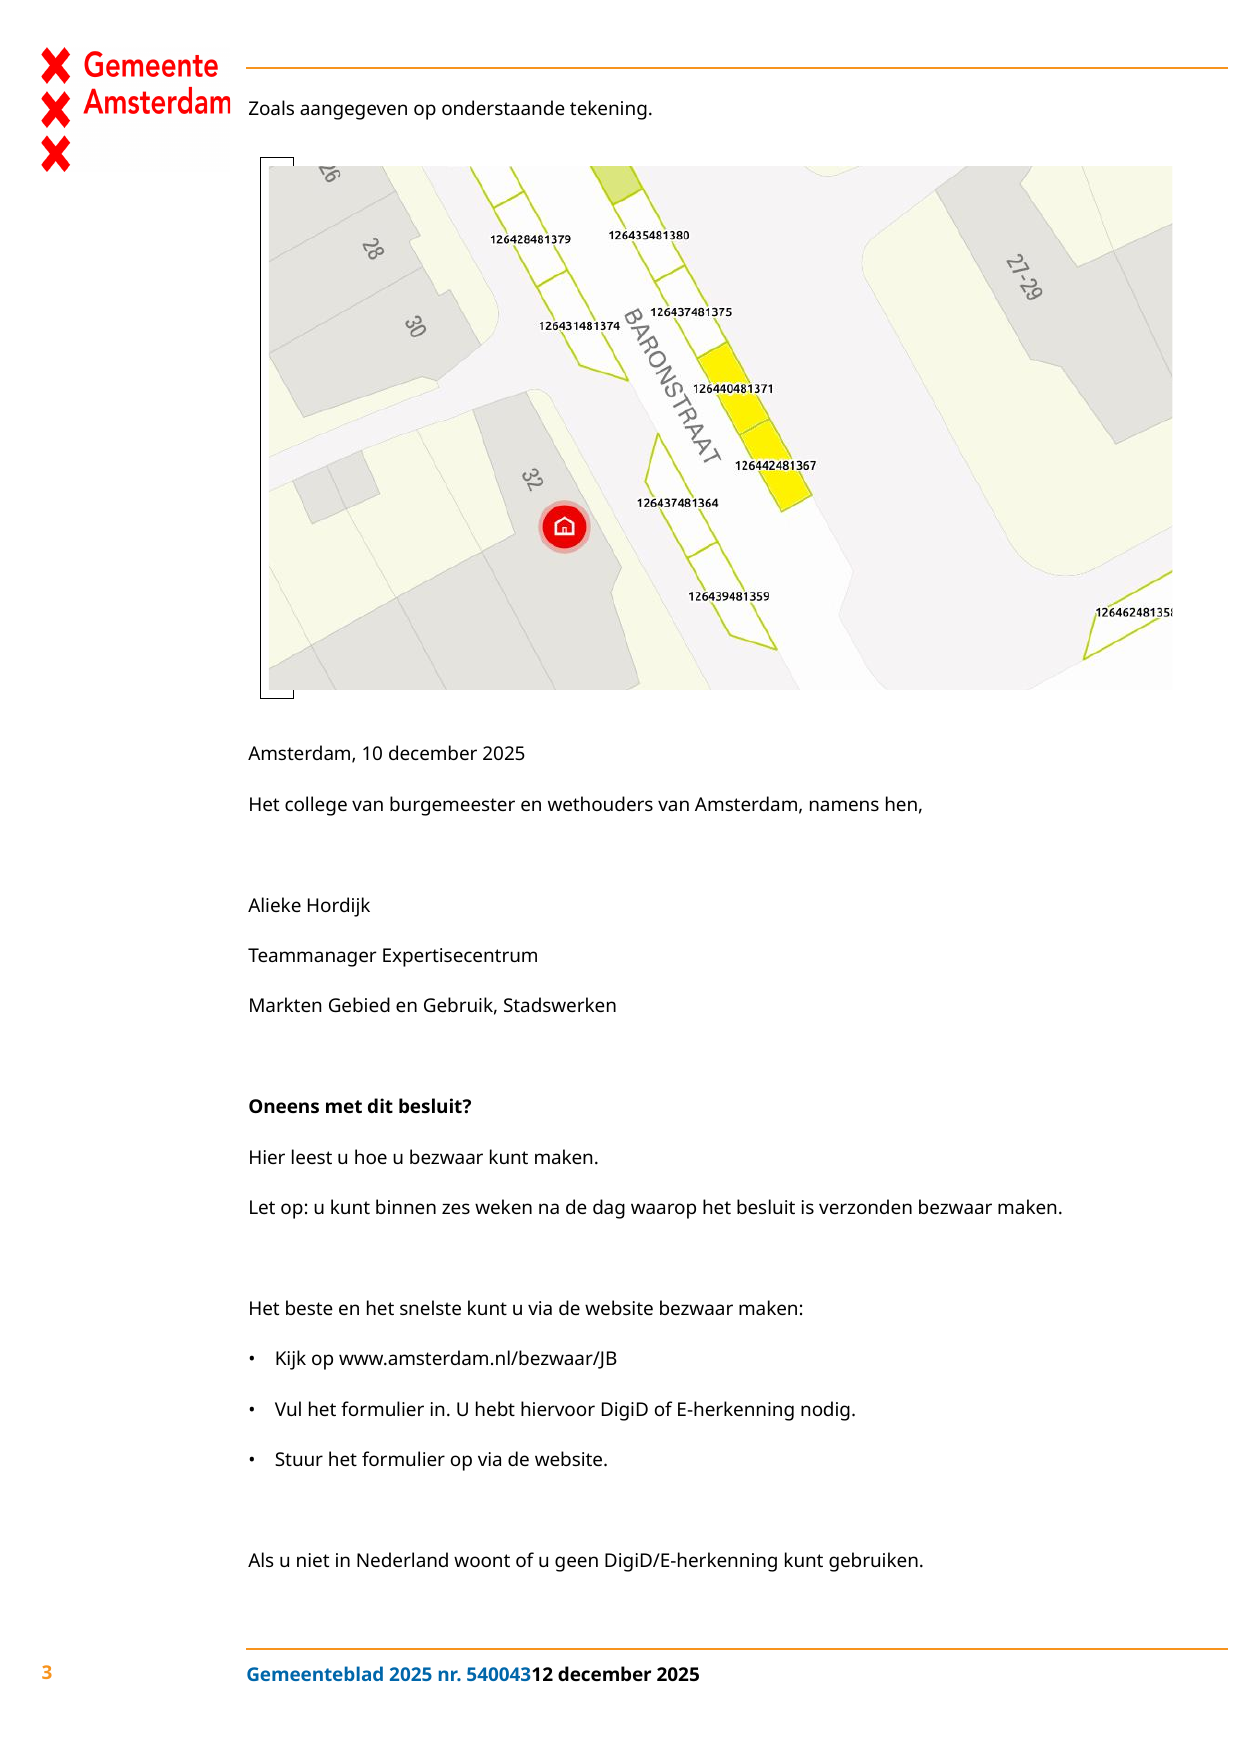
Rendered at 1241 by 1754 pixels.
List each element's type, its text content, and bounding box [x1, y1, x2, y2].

text • Vul het formulier in. U hebt hiervoor DigiD of E-herkenning nodig. [248, 1396, 1152, 1422]
picture [268, 166, 1173, 690]
text Het college van burgemeester en wethouders van Amsterdam, namens hen, [248, 791, 1152, 817]
text Zoals aangegeven op onderstaande tekening. [248, 95, 1152, 121]
text • Kijk op www.amsterdam.nl/bezwaar/JB [248, 1346, 1152, 1371]
text Hier leest u hoe u bezwaar kunt maken. [248, 1144, 1152, 1169]
text Teammanager Expertisecentrum [248, 942, 1152, 968]
text Alieke Hordijk [248, 892, 1152, 917]
text Oneens met dit besluit? [248, 1093, 1152, 1119]
text Let op: u kunt binnen zes weken na de dag waarop het besluit is verzonden bezwaar maken. [248, 1194, 1152, 1220]
picture [41, 47, 231, 172]
text • Stuur het formulier op via de website. [248, 1446, 1152, 1472]
text Markten Gebied en Gebruik, Stadswerken [248, 993, 1152, 1018]
text Het beste en het snelste kunt u via de website bezwaar maken: [248, 1295, 1152, 1321]
text Amsterdam, 10 december 2025 [248, 741, 1152, 766]
text Als u niet in Nederland woont of u geen DigiD/E-herkenning kunt gebruiken. [248, 1547, 1152, 1573]
